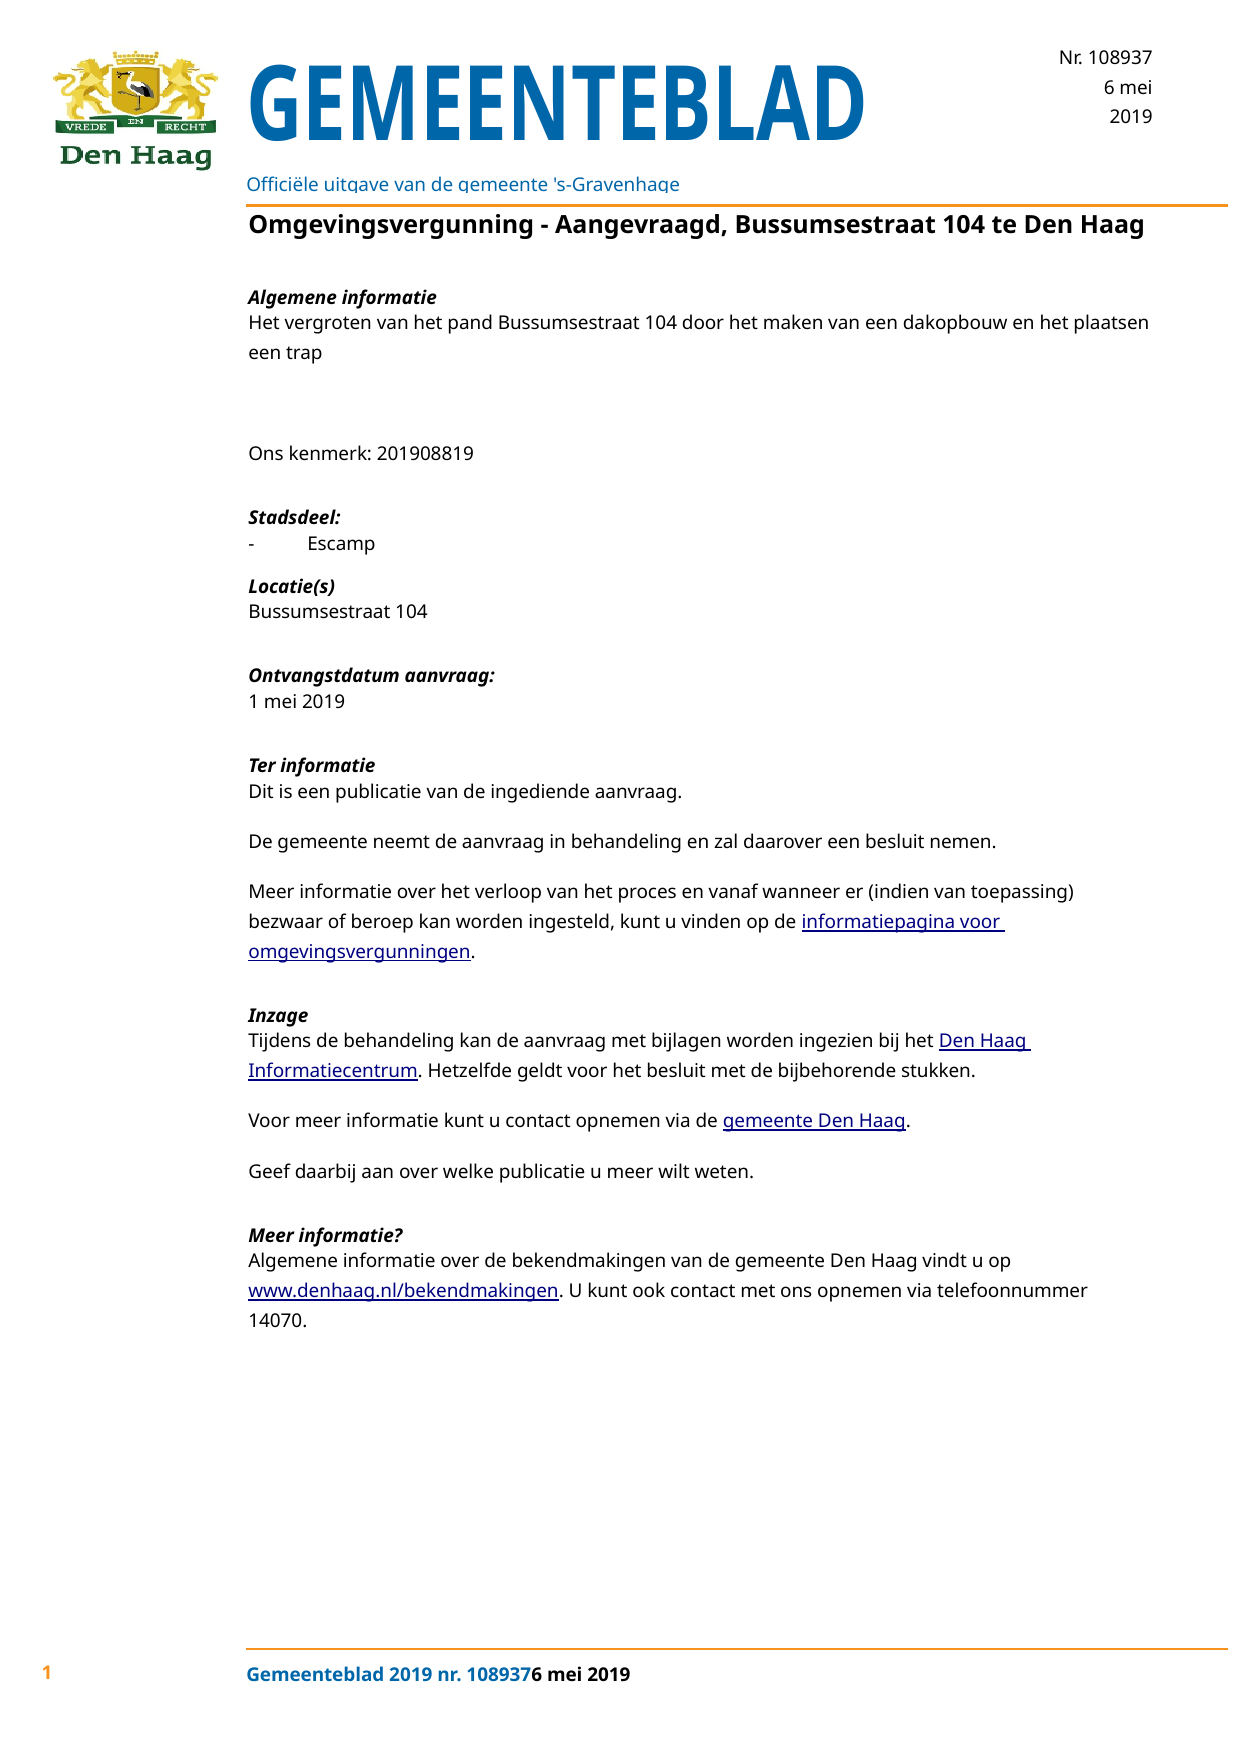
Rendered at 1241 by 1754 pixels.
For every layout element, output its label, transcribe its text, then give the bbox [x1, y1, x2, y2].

text Bussumsestraat 104 [248, 598, 1152, 624]
text Tijdens de behandeling kan de aanvraag met bijlagen worden ingezien bij het Den Haag Informatiecentrum. Hetzelfde geldt voor het besluit met de bijbehorende stukken. [248, 1028, 1152, 1083]
text Meer informatie over het verloop van het proces en vanaf wanneer er (indien van toepassing) bezwaar of beroep kan worden ingesteld, kunt u vinden op de informatiepagina voor omgevingsvergunningen. [248, 879, 1152, 964]
text Ter informatie [248, 752, 1152, 778]
text Inzage [248, 1002, 1152, 1028]
text De gemeente neemt de aanvraag in behandeling en zal daarover een besluit nemen. [248, 828, 1152, 854]
text Voor meer informatie kunt u contact opnemen via de gemeente Den Haag. [248, 1108, 1152, 1133]
text Meer informatie? [248, 1222, 1152, 1248]
text Stadsdeel: [248, 504, 1152, 530]
picture [41, 47, 231, 172]
text Algemene informatie over de bekendmakingen van de gemeente Den Haag vindt u op www.denhaag.nl/bekendmakingen. U kunt ook contact met ons opnemen via telefoonnummer 14070. [248, 1248, 1152, 1333]
text Algemene informatie [248, 284, 1152, 309]
text Het vergroten van het pand Bussumsestraat 104 door het maken van een dakopbouw en het plaatsen een trap [248, 309, 1152, 365]
text 1 mei 2019 [248, 688, 1152, 714]
list Escamp [248, 530, 1152, 555]
text Omgevingsvergunning - Aangevraagd, Bussumsestraat 104 te Den Haag [248, 207, 1152, 241]
text Ons kenmerk: 201908819 [248, 440, 1152, 466]
text Dit is een publicatie van de ingediende aanvraag. [248, 778, 1152, 804]
text Locatie(s) [248, 573, 1152, 598]
text Ontvangstdatum aanvraag: [248, 662, 1152, 688]
text Geef daarbij aan over welke publicatie u meer wilt weten. [248, 1158, 1152, 1184]
